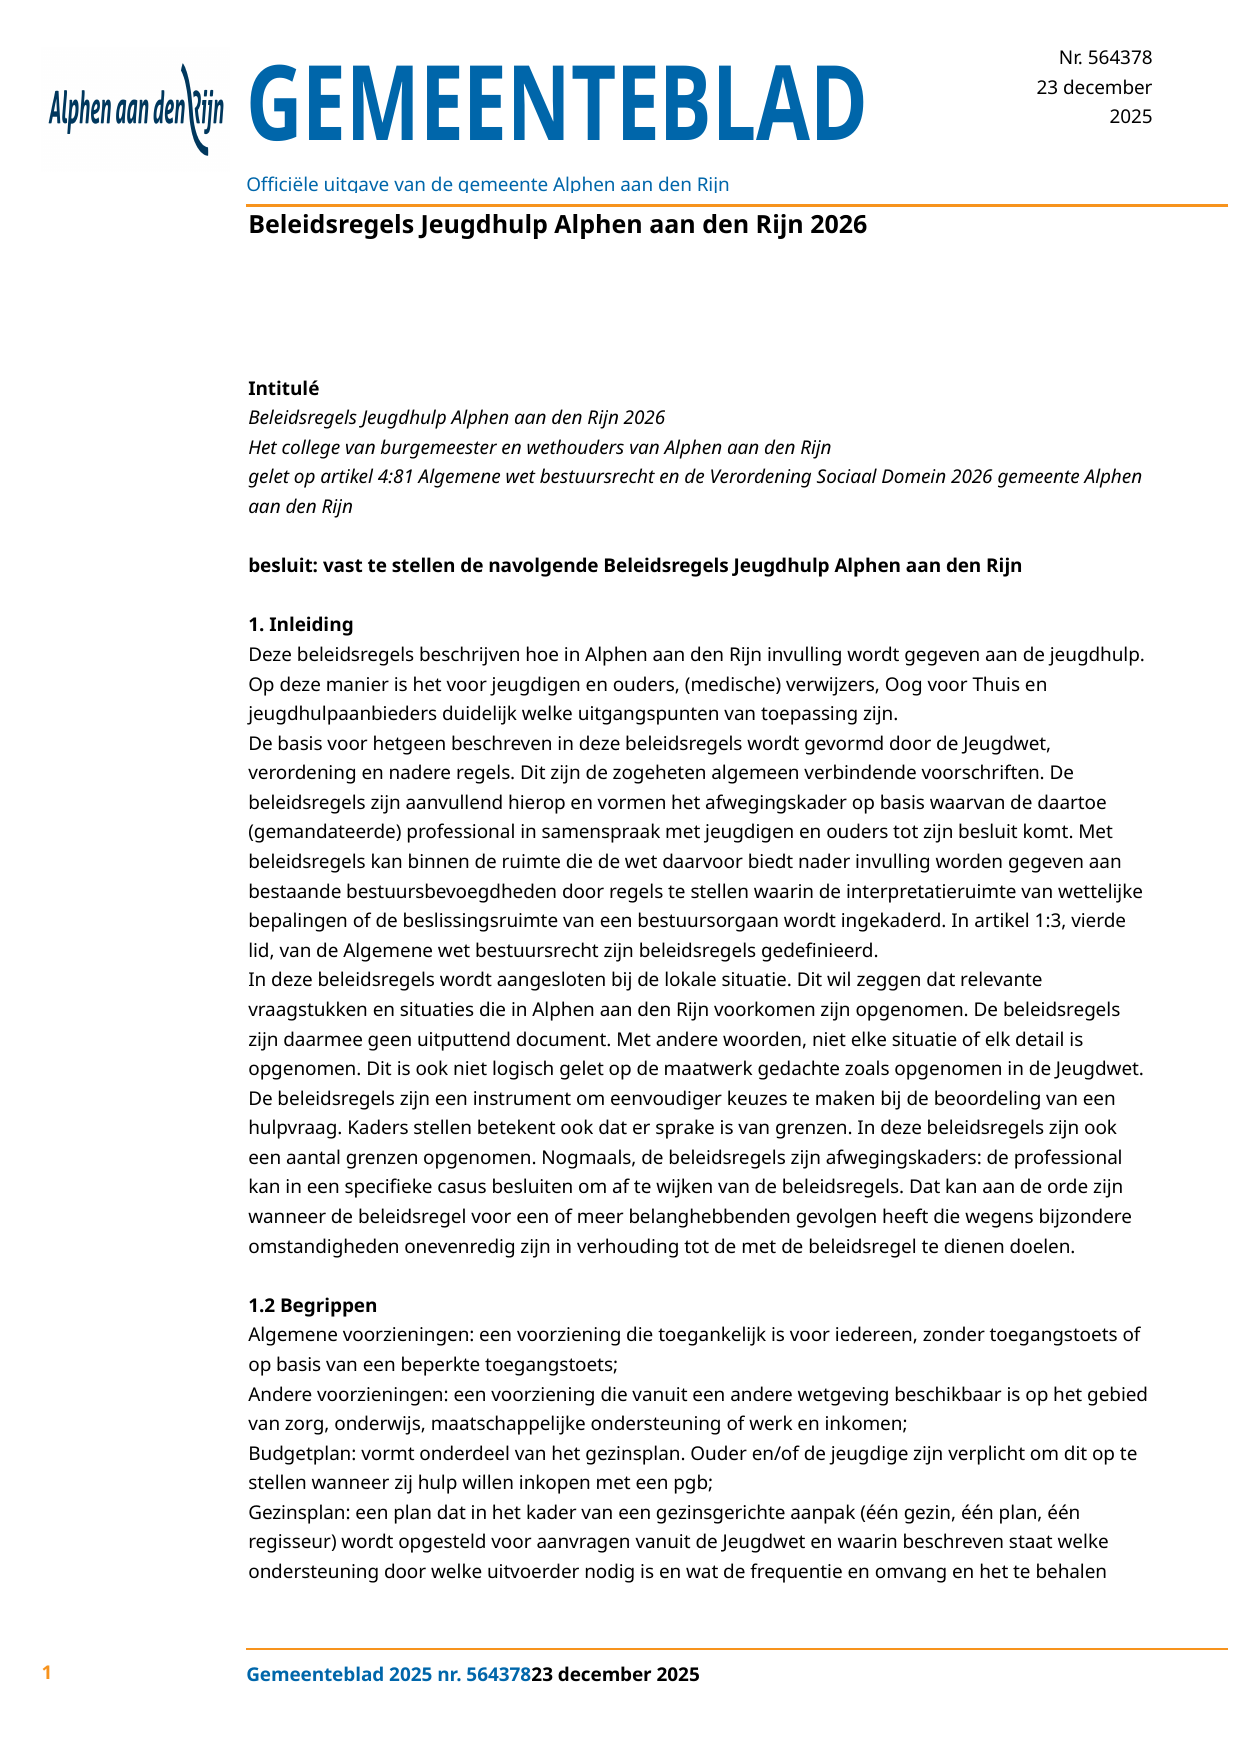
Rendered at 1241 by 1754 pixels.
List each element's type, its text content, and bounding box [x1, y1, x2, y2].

text Het college van burgemeester en wethouders van Alphen aan den Rijn [248, 434, 1152, 460]
text Andere voorzieningen: een voorziening die vanuit een andere wetgeving beschikbaar is op het gebied van zorg, onderwijs, maatschappelijke ondersteuning of werk en inkomen; [248, 1381, 1152, 1436]
text gelet op artikel 4:81 Algemene wet bestuursrecht en de Verordening Sociaal Domein 2026 gemeente Alphen aan den Rijn [248, 464, 1152, 519]
text In deze beleidsregels wordt aangesloten bij de lokale situatie. Dit wil zeggen dat relevante vraagstukken en situaties die in Alphen aan den Rijn voorkomen zijn opgenomen. De beleidsregels zijn daarmee geen uitputtend document. Met andere woorden, niet elke situatie of elk detail is opgenomen. Dit is ook niet logisch gelet op de maatwerk gedachte zoals opgenomen in de Jeugdwet. [248, 967, 1152, 1081]
text Budgetplan: vormt onderdeel van het gezinsplan. Ouder en/of de jeugdige zijn verplicht om dit op te stellen wanneer zij hulp willen inkopen met een pgb; [248, 1440, 1152, 1495]
picture [41, 47, 231, 172]
text Algemene voorzieningen: een voorziening die toegankelijk is voor iedereen, zonder toegangstoets of op basis van een beperkte toegangstoets; [248, 1322, 1152, 1377]
text De basis voor hetgeen beschreven in deze beleidsregels wordt gevormd door de Jeugdwet, verordening en nadere regels. Dit zijn de zogeheten algemeen verbindende voorschriften. De beleidsregels zijn aanvullend hierop en vormen het afwegingskader op basis waarvan de daartoe (gemandateerde) professional in samenspraak met jeugdigen en ouders tot zijn besluit komt. Met beleidsregels kan binnen de ruimte die de wet daarvoor biedt nader invulling worden gegeven aan bestaande bestuursbevoegdheden door regels te stellen waarin de interpretatieruimte van wettelijke bepalingen of de beslissingsruimte van een bestuursorgaan wordt ingekaderd. In artikel 1:3, vierde lid, van de Algemene wet bestuursrecht zijn beleidsregels gedefinieerd. [248, 730, 1152, 963]
text De beleidsregels zijn een instrument om eenvoudiger keuzes te maken bij de beoordeling van een hulpvraag. Kaders stellen betekent ook dat er sprake is van grenzen. In deze beleidsregels zijn ook een aantal grenzen opgenomen. Nogmaals, de beleidsregels zijn afwegingskaders: de professional kan in een specifieke casus besluiten om af te wijken van de beleidsregels. Dat kan aan de orde zijn wanneer de beleidsregel voor een of meer belanghebbenden gevolgen heeft die wegens bijzondere omstandigheden onevenredig zijn in verhouding tot de met de beleidsregel te dienen doelen. [248, 1085, 1152, 1258]
text 1.2 Begrippen [248, 1292, 1152, 1318]
text Beleidsregels Jeugdhulp Alphen aan den Rijn 2026 [248, 207, 1152, 241]
text 1. Inleiding [248, 612, 1152, 637]
text Beleidsregels Jeugdhulp Alphen aan den Rijn 2026 [248, 404, 1152, 430]
text Gezinsplan: een plan dat in het kader van een gezinsgerichte aanpak (één gezin, één plan, één regisseur) wordt opgesteld voor aanvragen vanuit de Jeugdwet en waarin beschreven staat welke ondersteuning door welke uitvoerder nodig is en wat de frequentie en omvang en het te behalen [248, 1499, 1152, 1584]
text Intitulé [248, 375, 1152, 401]
text besluit: vast te stellen de navolgende Beleidsregels Jeugdhulp Alphen aan den Rijn [248, 552, 1152, 578]
text Deze beleidsregels beschrijven hoe in Alphen aan den Rijn invulling wordt gegeven aan de jeugdhulp. Op deze manier is het voor jeugdigen en ouders, (medische) verwijzers, Oog voor Thuis en jeugdhulpaanbieders duidelijk welke uitgangspunten van toepassing zijn. [248, 641, 1152, 726]
